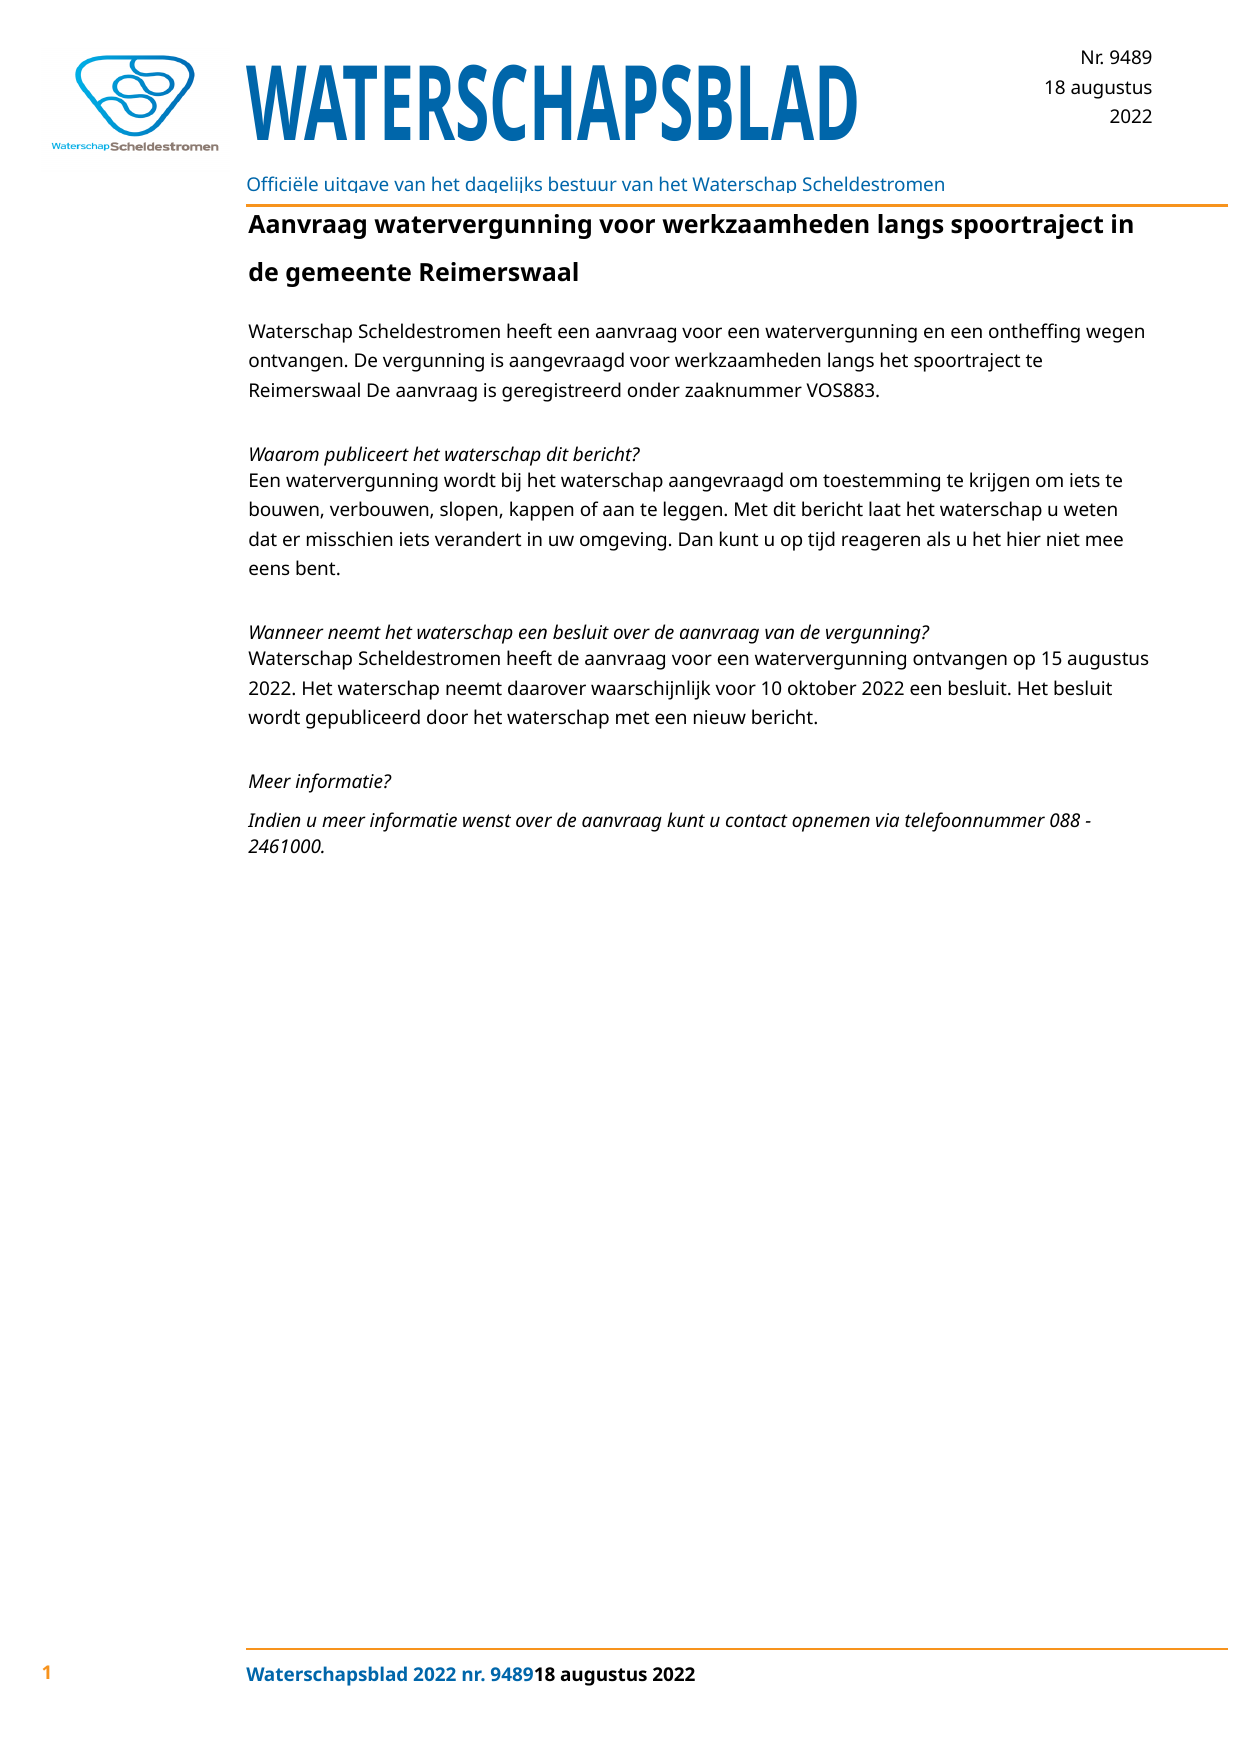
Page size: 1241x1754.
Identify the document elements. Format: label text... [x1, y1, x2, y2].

text Waterschap Scheldestromen heeft een aanvraag voor een watervergunning en een ontheffing wegen ontvangen. De vergunning is aangevraagd voor werkzaamheden langs het spoortraject te Reimerswaal De aanvraag is geregistreerd onder zaaknummer VOS883. [248, 318, 1152, 403]
text Meer informatie? [248, 768, 1152, 794]
text Aanvraag watervergunning voor werkzaamheden langs spoortraject in de gemeente Reimerswaal [248, 207, 1152, 288]
text Een watervergunning wordt bij het waterschap aangevraagd om toestemming te krijgen om iets te bouwen, verbouwen, slopen, kappen of aan te leggen. Met dit bericht laat het waterschap u weten dat er misschien iets verandert in uw omgeving. Dan kunt u op tijd reageren als u het hier niet mee eens bent. [248, 467, 1152, 581]
text Wanneer neemt het waterschap een besluit over de aanvraag van de vergunning? [248, 619, 1152, 645]
text Indien u meer informatie wenst over de aanvraag kunt u contact opnemen via telefoonnummer 088 - 2461000. [248, 808, 1152, 859]
picture [41, 47, 231, 172]
text Waarom publiceert het waterschap dit bericht? [248, 441, 1152, 467]
text Waterschap Scheldestromen heeft de aanvraag voor een watervergunning ontvangen op 15 augustus 2022. Het waterschap neemt daarover waarschijnlijk voor 10 oktober 2022 een besluit. Het besluit wordt gepubliceerd door het waterschap met een nieuw bericht. [248, 645, 1152, 730]
